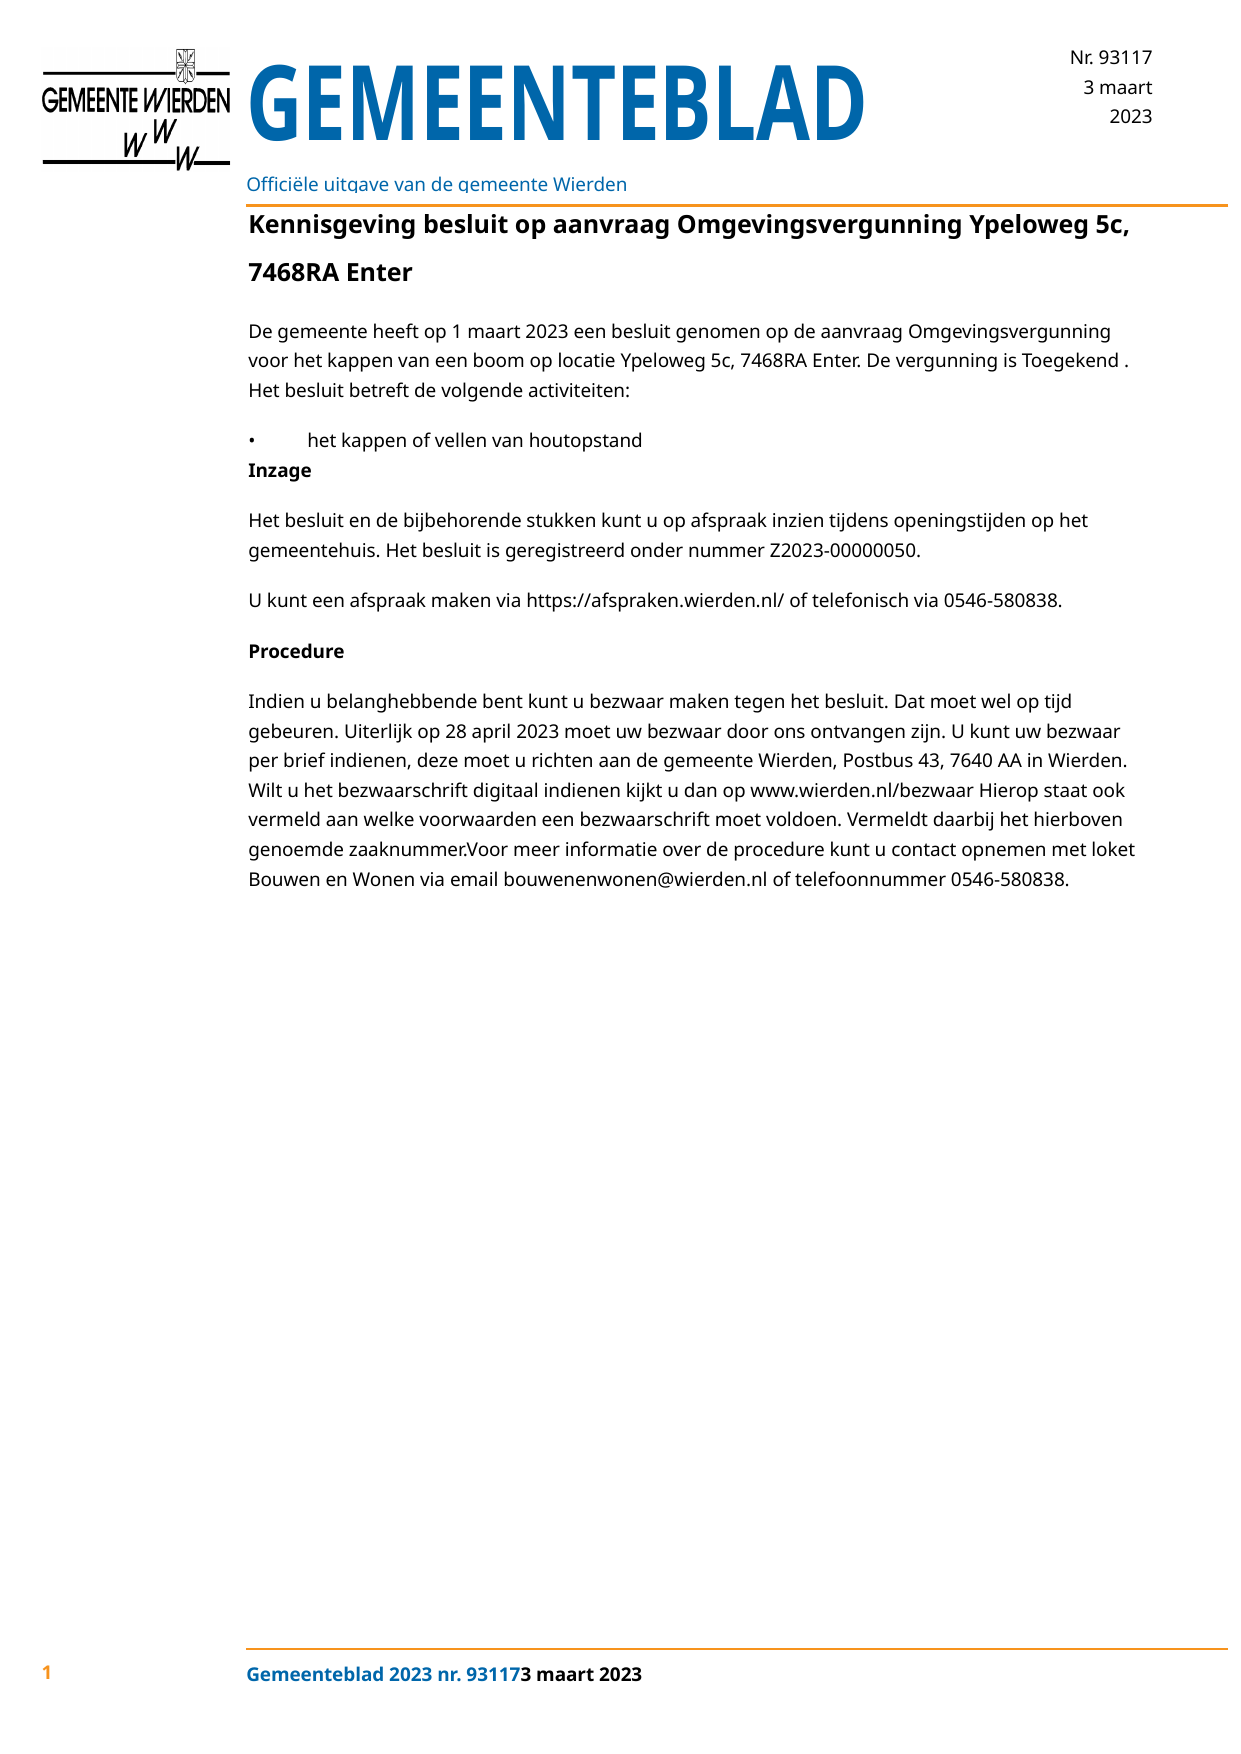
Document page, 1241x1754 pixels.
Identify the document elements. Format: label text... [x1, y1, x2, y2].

text Het besluit en de bijbehorende stukken kunt u op afspraak inzien tijdens openingstijden op het gemeentehuis. Het besluit is geregistreerd onder nummer Z2023-00000050. [248, 507, 1152, 563]
text Inzage [248, 457, 1152, 483]
list het kappen of vellen van houtopstand [248, 427, 1152, 453]
text De gemeente heeft op 1 maart 2023 een besluit genomen op de aanvraag Omgevingsvergunning voor het kappen van een boom op locatie Ypeloweg 5c, 7468RA Enter. De vergunning is Toegekend . Het besluit betreft de volgende activiteiten: [248, 318, 1152, 403]
text Kennisgeving besluit op aanvraag Omgevingsvergunning Ypeloweg 5c, 7468RA Enter [248, 207, 1152, 288]
text Procedure [248, 638, 1152, 664]
text Indien u belanghebbende bent kunt u bezwaar maken tegen het besluit. Dat moet wel op tijd gebeuren. Uiterlijk op 28 april 2023 moet uw bezwaar door ons ontvangen zijn. U kunt uw bezwaar per brief indienen, deze moet u richten aan de gemeente Wierden, Postbus 43, 7640 AA in Wierden. Wilt u het bezwaarschrift digitaal indienen kijkt u dan op www.wierden.nl/bezwaar Hierop staat ook vermeld aan welke voorwaarden een bezwaarschrift moet voldoen. Vermeldt daarbij het hierboven genoemde zaaknummer.Voor meer informatie over de procedure kunt u contact opnemen met loket Bouwen en Wonen via email bouwenenwonen@wierden.nl of telefoonnummer 0546-580838. [248, 688, 1152, 892]
text U kunt een afspraak maken via https://afspraken.wierden.nl/ of telefonisch via 0546-580838. [248, 587, 1152, 613]
picture [41, 47, 231, 172]
